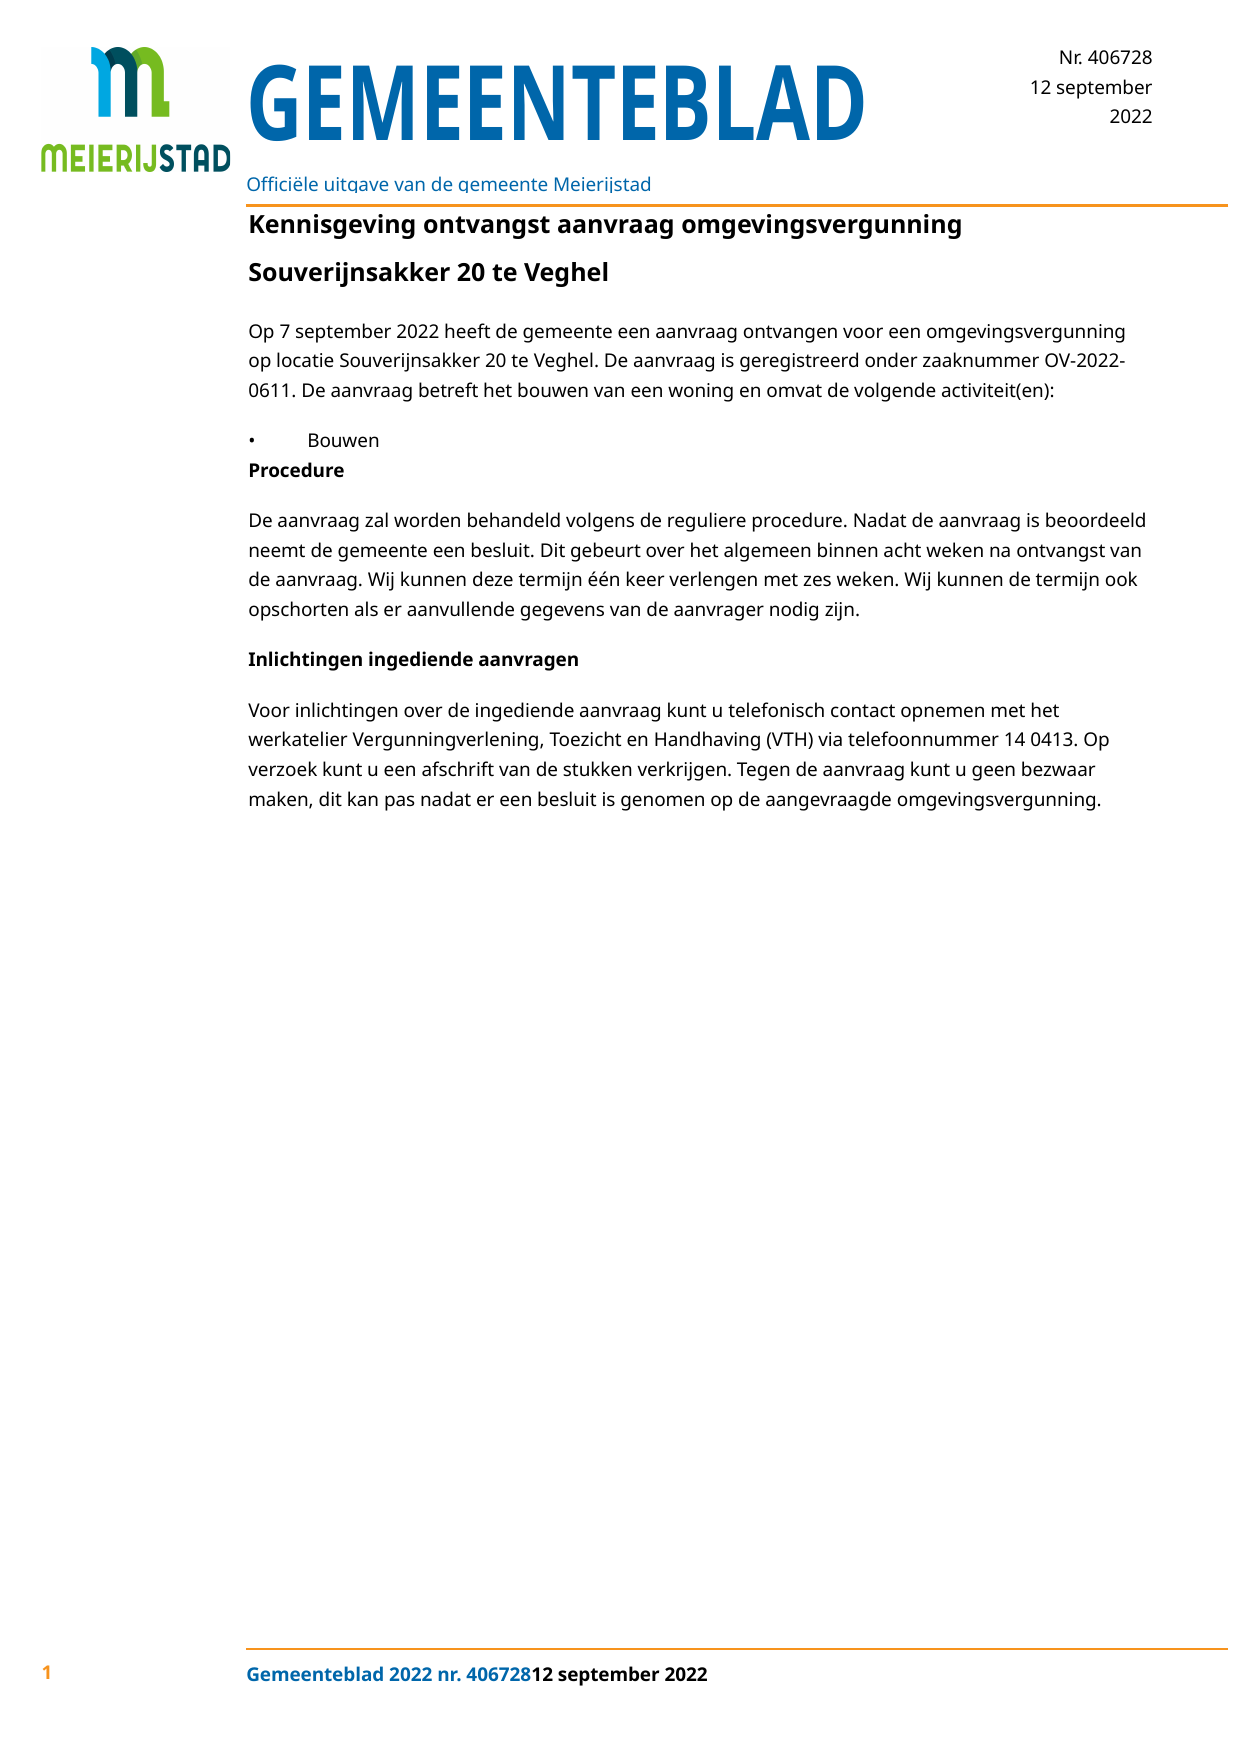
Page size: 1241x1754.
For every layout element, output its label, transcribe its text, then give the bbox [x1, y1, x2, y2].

text Kennisgeving ontvangst aanvraag omgevingsvergunning Souverijnsakker 20 te Veghel [248, 207, 1152, 288]
text Procedure [248, 457, 1152, 483]
text Inlichtingen ingediende aanvragen [248, 647, 1152, 672]
text Op 7 september 2022 heeft de gemeente een aanvraag ontvangen voor een omgevingsvergunning op locatie Souverijnsakker 20 te Veghel. De aanvraag is geregistreerd onder zaaknummer OV-2022-0611. De aanvraag betreft het bouwen van een woning en omvat de volgende activiteit(en): [248, 318, 1152, 403]
list Bouwen [248, 427, 1152, 453]
text Voor inlichtingen over de ingediende aanvraag kunt u telefonisch contact opnemen met het werkatelier Vergunningverlening, Toezicht en Handhaving (VTH) via telefoonnummer 14 0413. Op verzoek kunt u een afschrift van de stukken verkrijgen. Tegen de aanvraag kunt u geen bezwaar maken, dit kan pas nadat er een besluit is genomen op de aangevraagde omgevingsvergunning. [248, 697, 1152, 812]
picture [41, 47, 231, 172]
text De aanvraag zal worden behandeld volgens de reguliere procedure. Nadat de aanvraag is beoordeeld neemt de gemeente een besluit. Dit gebeurt over het algemeen binnen acht weken na ontvangst van de aanvraag. Wij kunnen deze termijn één keer verlengen met zes weken. Wij kunnen de termijn ook opschorten als er aanvullende gegevens van de aanvrager nodig zijn. [248, 507, 1152, 622]
